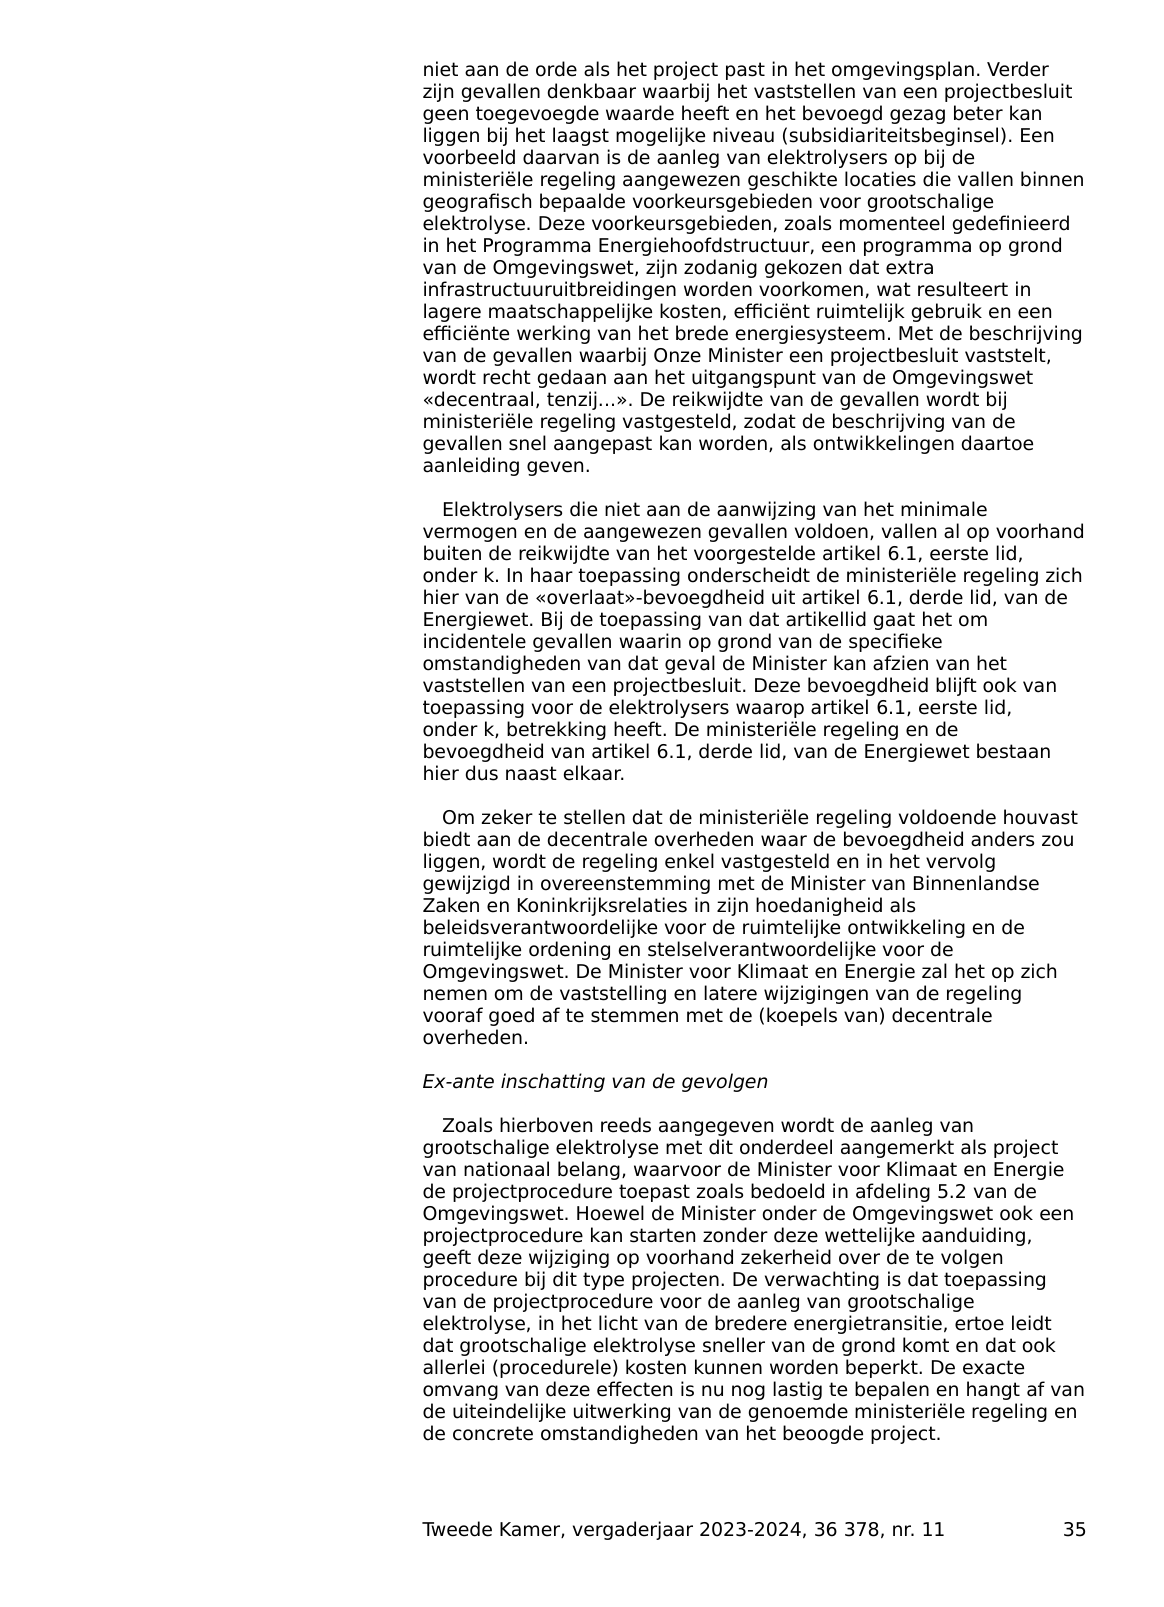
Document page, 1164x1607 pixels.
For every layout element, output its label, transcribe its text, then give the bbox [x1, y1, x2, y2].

text niet aan de orde als het project past in het omgevingsplan. Verder zijn gevallen denkbaar waarbij het vaststellen van een projectbesluit geen toegevoegde waarde heeft en het bevoegd gezag beter kan liggen bij het laagst mogelijke niveau (subsidiariteitsbeginsel). Een voorbeeld daarvan is de aanleg van elektrolysers op bij de ministeriële regeling aangewezen geschikte locaties die vallen binnen geografisch bepaalde voorkeursgebieden voor grootschalige elektrolyse. Deze voorkeursgebieden, zoals momenteel gedefinieerd in het Programma Energiehoofdstructuur, een programma op grond van de Omgevingswet, zijn zodanig gekozen dat extra infrastructuuruitbreidingen worden voorkomen, wat resulteert in lagere maatschappelijke kosten, efficiënt ruimtelijk gebruik en een efficiënte werking van het brede energiesysteem. Met de beschrijving van de gevallen waarbij Onze Minister een projectbesluit vaststelt, wordt recht gedaan aan het uitgangspunt van de Omgevingswet «decentraal, tenzij...». De reikwijdte van de gevallen wordt bij ministeriële regeling vastgesteld, zodat de beschrijving van de gevallen snel aangepast kan worden, als ontwikkelingen daartoe aanleiding geven. [422, 59, 1087, 477]
subtitle Ex-ante inschatting van de gevolgen [422, 1071, 1087, 1093]
text Zoals hierboven reeds aangegeven wordt de aanleg van grootschalige elektrolyse met dit onderdeel aangemerkt als project van nationaal belang, waarvoor de Minister voor Klimaat en Energie de projectprocedure toepast zoals bedoeld in afdeling 5.2 van de Omgevingswet. Hoewel de Minister onder de Omgevingswet ook een projectprocedure kan starten zonder deze wettelijke aanduiding, geeft deze wijziging op voorhand zekerheid over de te volgen procedure bij dit type projecten. De verwachting is dat toepassing van de projectprocedure voor de aanleg van grootschalige elektrolyse, in het licht van de bredere energietransitie, ertoe leidt dat grootschalige elektrolyse sneller van de grond komt en dat ook allerlei (procedurele) kosten kunnen worden beperkt. De exacte omvang van deze effecten is nu nog lastig te bepalen en hangt af van de uiteindelijke uitwerking van de genoemde ministeriële regeling en de concrete omstandigheden van het beoogde project. [422, 1115, 1087, 1444]
text Om zeker te stellen dat de ministeriële regeling voldoende houvast biedt aan de decentrale overheden waar de bevoegdheid anders zou liggen, wordt de regeling enkel vastgesteld en in het vervolg gewijzigd in overeenstemming met de Minister van Binnenlandse Zaken en Koninkrijksrelaties in zijn hoedanigheid als beleidsverantwoordelijke voor de ruimtelijke ontwikkeling en de ruimtelijke ordening en stelselverantwoordelijke voor de Omgevingswet. De Minister voor Klimaat en Energie zal het op zich nemen om de vaststelling en latere wijzigingen van de regeling vooraf goed af te stemmen met de (koepels van) decentrale overheden. [422, 807, 1087, 1048]
text Elektrolysers die niet aan de aanwijzing van het minimale vermogen en de aangewezen gevallen voldoen, vallen al op voorhand buiten de reikwijdte van het voorgestelde artikel 6.1, eerste lid, onder k. In haar toepassing onderscheidt de ministeriële regeling zich hier van de «overlaat»-bevoegdheid uit artikel 6.1, derde lid, van de Energiewet. Bij de toepassing van dat artikellid gaat het om incidentele gevallen waarin op grond van de specifieke omstandigheden van dat geval de Minister kan afzien van het vaststellen van een projectbesluit. Deze bevoegdheid blijft ook van toepassing voor de elektrolysers waarop artikel 6.1, eerste lid, onder k, betrekking heeft. De ministeriële regeling en de bevoegdheid van artikel 6.1, derde lid, van de Energiewet bestaan hier dus naast elkaar. [422, 499, 1087, 784]
